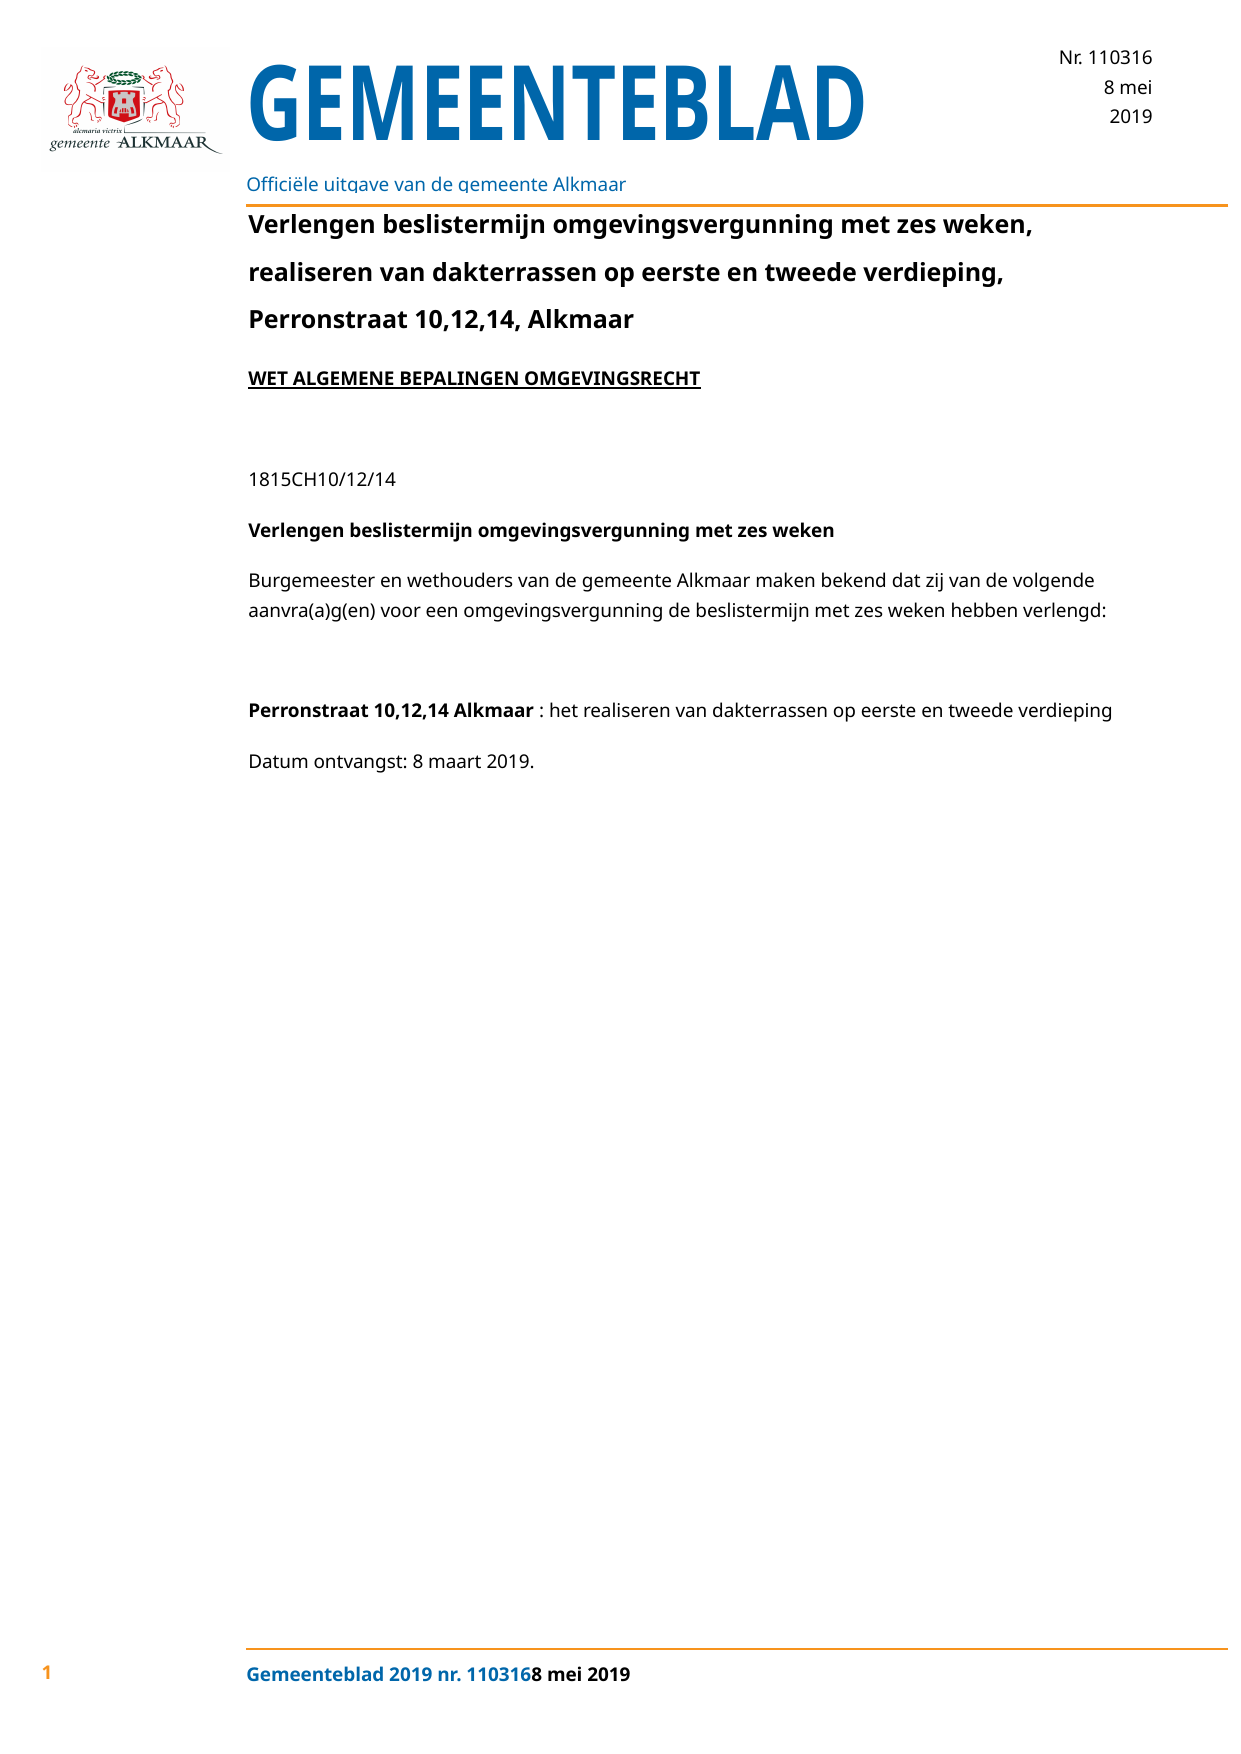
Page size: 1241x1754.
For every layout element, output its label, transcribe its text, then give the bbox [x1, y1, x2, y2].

picture [41, 47, 231, 172]
text Perronstraat 10,12,14 Alkmaar : het realiseren van dakterrassen op eerste en tweede verdieping [248, 698, 1152, 723]
text Datum ontvangst: 8 maart 2019. [248, 748, 1152, 774]
text Verlengen beslistermijn omgevingsvergunning met zes weken [248, 517, 1152, 542]
text 1815CH10/12/14 [248, 466, 1152, 492]
text Verlengen beslistermijn omgevingsvergunning met zes weken, realiseren van dakterrassen op eerste en tweede verdieping, Perronstraat 10,12,14, Alkmaar [248, 207, 1152, 336]
text Burgemeester en wethouders van de gemeente Alkmaar maken bekend dat zij van de volgende aanvra(a)g(en) voor een omgevingsvergunning de beslistermijn met zes weken hebben verlengd: [248, 567, 1152, 622]
text WET ALGEMENE BEPALINGEN OMGEVINGSRECHT [248, 366, 1152, 391]
